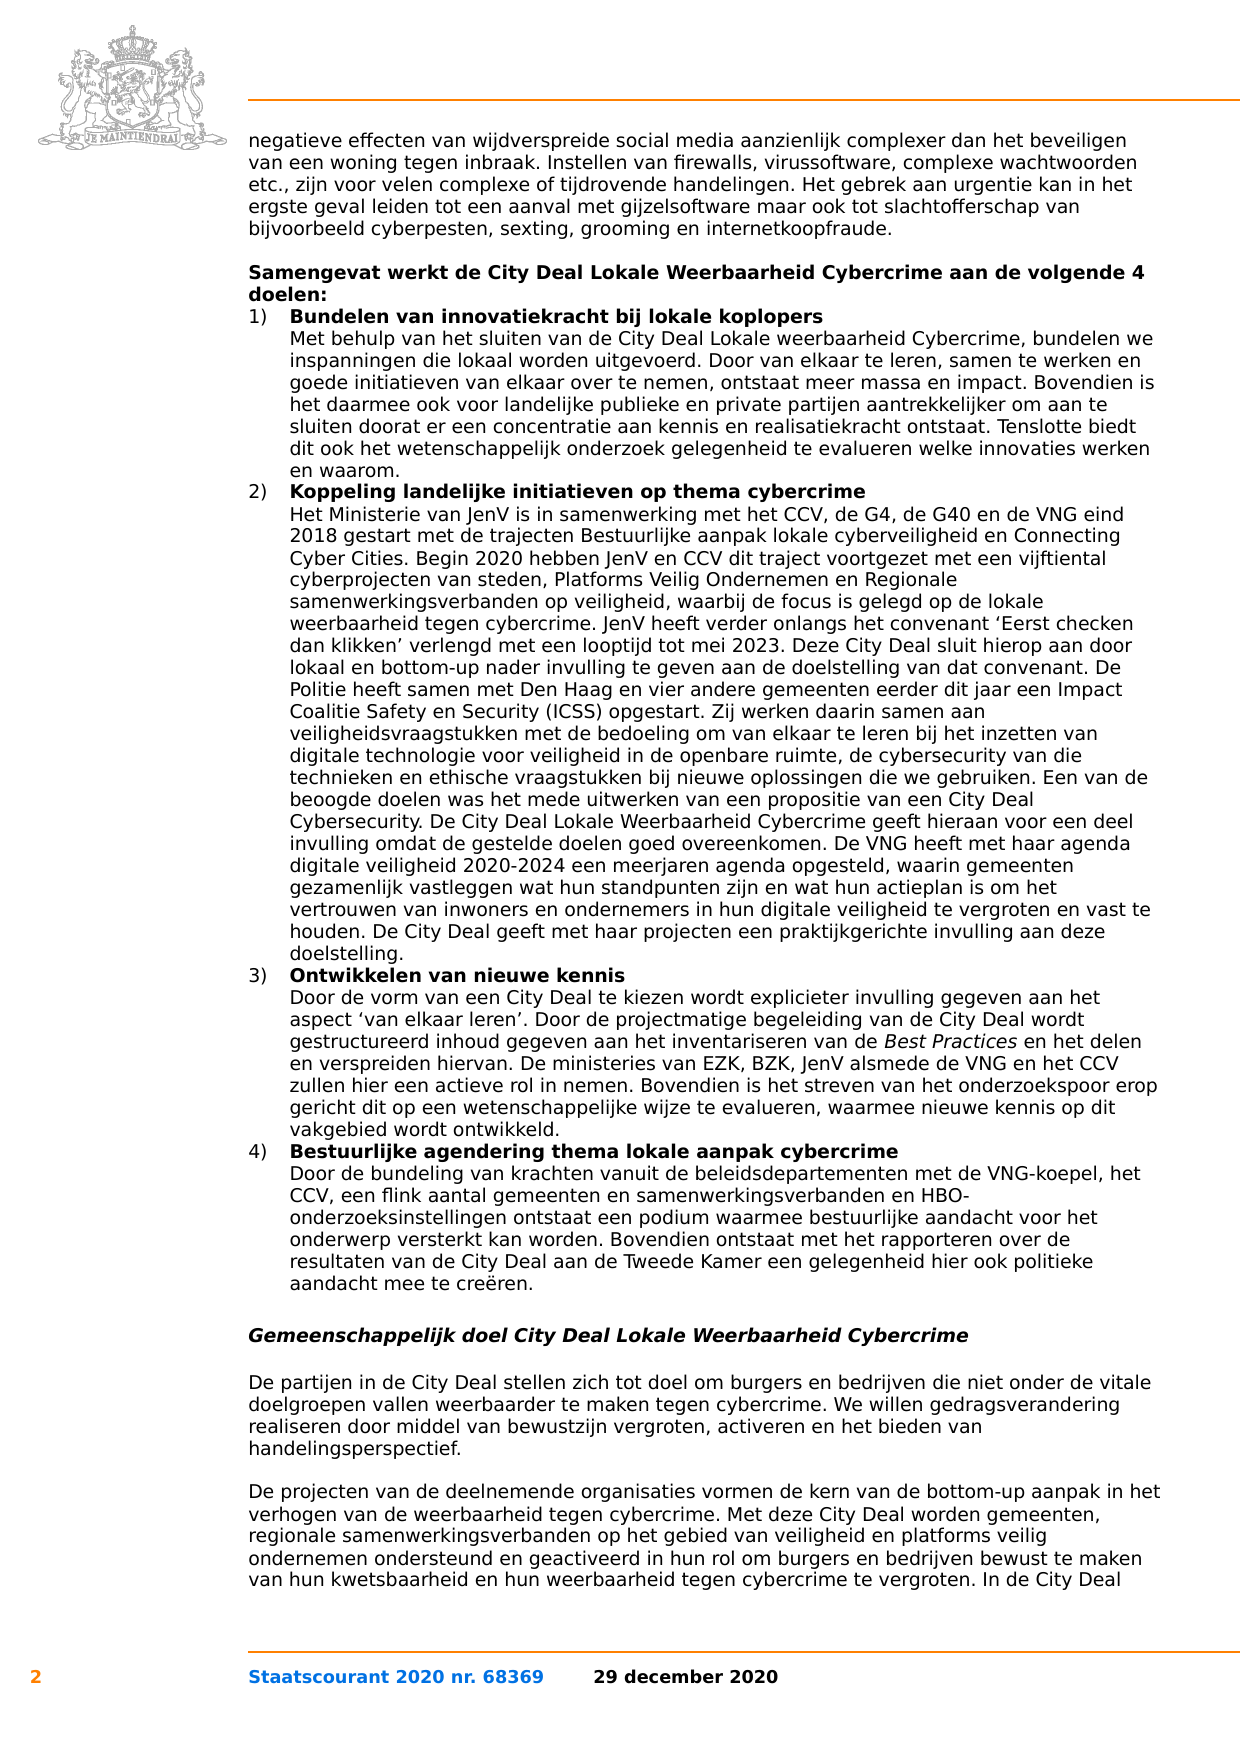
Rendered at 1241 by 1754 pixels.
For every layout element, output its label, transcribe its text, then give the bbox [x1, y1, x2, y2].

subtitle Gemeenschappelijk doel City Deal Lokale Weerbaarheid Cybercrime [248, 1325, 1163, 1347]
text Het Ministerie van JenV is in samenwerking met het CCV, de G4, de G40 en de VNG eind 2018 gestart met de trajecten Bestuurlijke aanpak lokale cyberveiligheid en Connecting Cyber Cities. Begin 2020 hebben JenV en CCV dit traject voortgezet met een vijftiental cyberprojecten van steden, Platforms Veilig Ondernemen en Regionale samenwerkingsverbanden op veiligheid, waarbij de focus is gelegd op de lokale weerbaarheid tegen cybercrime. JenV heeft verder onlangs het convenant ‘Eerst checken dan klikken’ verlengd met een looptijd tot mei 2023. Deze City Deal sluit hierop aan door lokaal en bottom-up nader invulling te geven aan de doelstelling van dat convenant. De Politie heeft samen met Den Haag en vier andere gemeenten eerder dit jaar een Impact Coalitie Safety en Security (ICSS) opgestart. Zij werken daarin samen aan veiligheidsvraagstukken met de bedoeling om van elkaar te leren bij het inzetten van digitale technologie voor veiligheid in de openbare ruimte, de cybersecurity van die technieken en ethische vraagstukken bij nieuwe oplossingen die we gebruiken. Een van de beoogde doelen was het mede uitwerken van een propositie van een City Deal Cybersecurity. De City Deal Lokale Weerbaarheid Cybercrime geeft hieraan voor een deel invulling omdat de gestelde doelen goed overeenkomen. De VNG heeft met haar agenda digitale veiligheid 2020-2024 een meerjaren agenda opgesteld, waarin gemeenten gezamenlijk vastleggen wat hun standpunten zijn en wat hun actieplan is om het vertrouwen van inwoners en ondernemers in hun digitale veiligheid te vergroten en vast te houden. De City Deal geeft met haar projecten een praktijkgerichte invulling aan deze doelstelling. [289, 503, 1163, 965]
text Door de bundeling van krachten vanuit de beleidsdepartementen met de VNG-koepel, het CCV, een flink aantal gemeenten en samenwerkingsverbanden en HBO-onderzoeksinstellingen ontstaat een podium waarmee bestuurlijke aandacht voor het onderwerp versterkt kan worden. Bovendien ontstaat met het rapporteren over de resultaten van de City Deal aan de Tweede Kamer een gelegenheid hier ook politieke aandacht mee te creëren. [289, 1163, 1163, 1295]
picture [38, 25, 227, 150]
text Samengevat werkt de City Deal Lokale Weerbaarheid Cybercrime aan de volgende 4 doelen: [248, 262, 1163, 306]
text 3) Ontwikkelen van nieuwe kennis [248, 965, 1163, 987]
text De projecten van de deelnemende organisaties vormen de kern van de bottom-up aanpak in het verhogen van de weerbaarheid tegen cybercrime. Met deze City Deal worden gemeenten, regionale samenwerkingsverbanden op het gebied van veiligheid en platforms veilig ondernemen ondersteund en geactiveerd in hun rol om burgers en bedrijven bewust te maken van hun kwetsbaarheid en hun weerbaarheid tegen cybercrime te vergroten. In de City Deal [248, 1481, 1163, 1591]
text Door de vorm van een City Deal te kiezen wordt explicieter invulling gegeven aan het aspect ‘van elkaar leren’. Door de projectmatige begeleiding van de City Deal wordt gestructureerd inhoud gegeven aan het inventariseren van de Best Practices en het delen en verspreiden hiervan. De ministeries van EZK, BZK, JenV alsmede de VNG en het CCV zullen hier een actieve rol in nemen. Bovendien is het streven van het onderzoekspoor erop gericht dit op een wetenschappelijke wijze te evalueren, waarmee nieuwe kennis op dit vakgebied wordt ontwikkeld. [289, 987, 1163, 1141]
text Met behulp van het sluiten van de City Deal Lokale weerbaarheid Cybercrime, bundelen we inspanningen die lokaal worden uitgevoerd. Door van elkaar te leren, samen te werken en goede initiatieven van elkaar over te nemen, ontstaat meer massa en impact. Bovendien is het daarmee ook voor landelijke publieke en private partijen aantrekkelijker om aan te sluiten doorat er een concentratie aan kennis en realisatiekracht ontstaat. Tenslotte biedt dit ook het wetenschappelijk onderzoek gelegenheid te evalueren welke innovaties werken en waarom. [289, 328, 1163, 481]
text 2) Koppeling landelijke initiatieven op thema cybercrime [248, 481, 1163, 503]
text negatieve effecten van wijdverspreide social media aanzienlijk complexer dan het beveiligen van een woning tegen inbraak. Instellen van firewalls, virussoftware, complexe wachtwoorden etc., zijn voor velen complexe of tijdrovende handelingen. Het gebrek aan urgentie kan in het ergste geval leiden tot een aanval met gijzelsoftware maar ook tot slachtofferschap van bijvoorbeeld cyberpesten, sexting, grooming en internetkoopfraude. [248, 130, 1163, 240]
text 1) Bundelen van innovatiekracht bij lokale koplopers [248, 306, 1163, 328]
text De partijen in de City Deal stellen zich tot doel om burgers en bedrijven die niet onder de vitale doelgroepen vallen weerbaarder te maken tegen cybercrime. We willen gedragsverandering realiseren door middel van bewustzijn vergroten, activeren en het bieden van handelingsperspectief. [248, 1372, 1163, 1459]
text 4) Bestuurlijke agendering thema lokale aanpak cybercrime [248, 1141, 1163, 1163]
